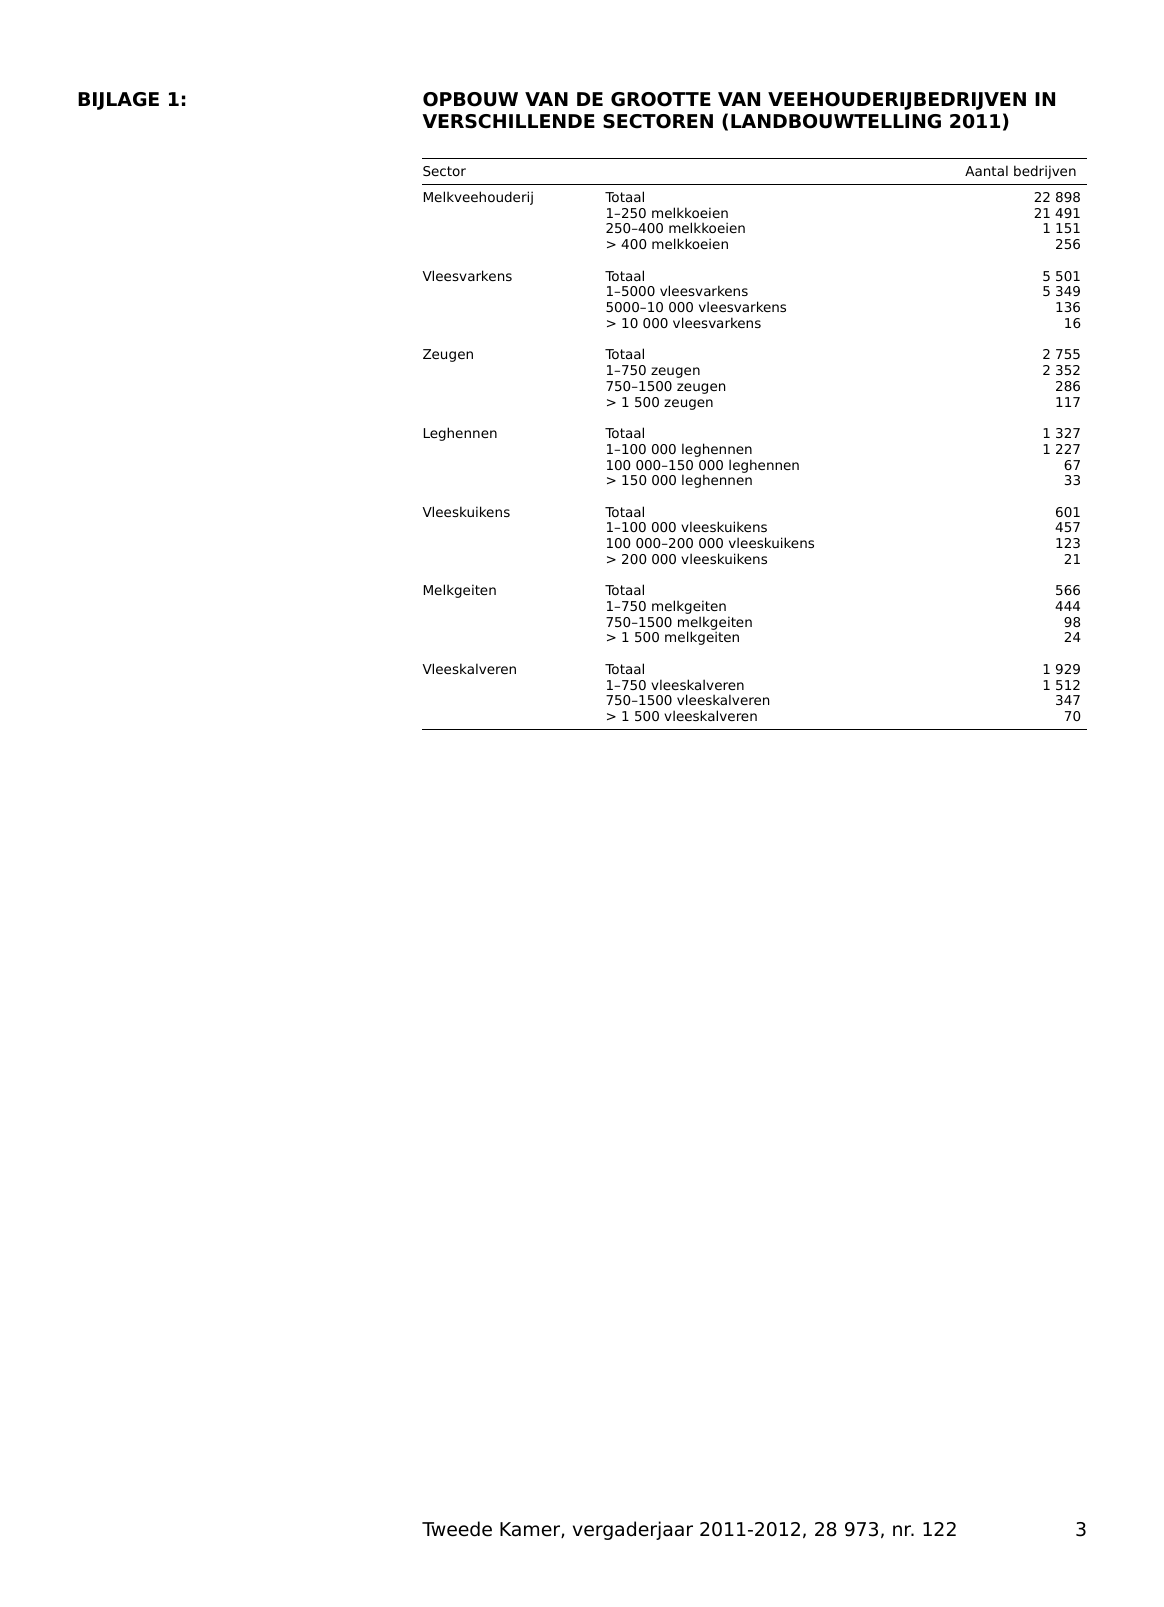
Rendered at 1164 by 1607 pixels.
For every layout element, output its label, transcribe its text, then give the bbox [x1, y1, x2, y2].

table_cell 100 000–200 000 vleeskuikens [599, 536, 954, 552]
table_cell 750–1500 melkgeiten [599, 615, 954, 630]
table_cell Totaal [599, 505, 954, 520]
table_cell [422, 300, 599, 316]
table_cell 1–100 000 vleeskuikens [599, 520, 954, 536]
table_cell 566 [954, 583, 1087, 599]
table_cell 1 227 [954, 442, 1087, 457]
table_cell Totaal [599, 185, 954, 206]
table_header [599, 159, 954, 184]
table_cell > 400 melkkoeien [599, 237, 954, 253]
table_cell Vleeskalveren [422, 662, 599, 677]
table_cell > 10 000 vleesvarkens [599, 316, 954, 331]
table_cell 5 501 [954, 269, 1087, 284]
table_cell [599, 646, 954, 662]
table_cell 1 512 [954, 678, 1087, 693]
table_cell 286 [954, 379, 1087, 394]
table_cell 98 [954, 615, 1087, 630]
table_cell [599, 253, 954, 268]
table_cell [422, 473, 599, 489]
table_cell 1–750 melkgeiten [599, 599, 954, 614]
table_cell 16 [954, 316, 1087, 331]
table_cell [954, 489, 1087, 504]
table_cell 1–750 zeugen [599, 363, 954, 379]
table_cell 601 [954, 505, 1087, 520]
table_cell 24 [954, 630, 1087, 646]
table_cell [422, 394, 599, 410]
table_cell 33 [954, 473, 1087, 489]
table_cell Melkgeiten [422, 583, 599, 599]
table_cell 21 [954, 552, 1087, 567]
table_cell 1–100 000 leghennen [599, 442, 954, 457]
table_header Aantal bedrijven [954, 159, 1087, 184]
table_cell [422, 237, 599, 253]
table_cell 67 [954, 457, 1087, 473]
table_cell [422, 253, 599, 268]
table_cell Leghennen [422, 426, 599, 442]
table_cell [599, 568, 954, 583]
table_cell > 1 500 vleeskalveren [599, 709, 954, 729]
table_cell > 150 000 leghennen [599, 473, 954, 489]
table_cell Totaal [599, 347, 954, 363]
table_cell 70 [954, 709, 1087, 729]
table_cell [422, 709, 599, 729]
table_cell [599, 331, 954, 347]
table_cell [422, 410, 599, 426]
table_cell 100 000–150 000 leghennen [599, 457, 954, 473]
table_cell [422, 457, 599, 473]
table_cell > 200 000 vleeskuikens [599, 552, 954, 567]
table_cell [422, 646, 599, 662]
table_cell [422, 363, 599, 379]
table_cell [422, 442, 599, 457]
table_cell [422, 552, 599, 567]
table_cell [422, 520, 599, 536]
table_cell > 1 500 zeugen [599, 394, 954, 410]
table_cell [422, 379, 599, 394]
table_cell [954, 331, 1087, 347]
table_cell 347 [954, 693, 1087, 709]
table_cell Melkveehouderij [422, 185, 599, 206]
table_cell 1 327 [954, 426, 1087, 442]
table_cell [954, 568, 1087, 583]
table_cell 117 [954, 394, 1087, 410]
table_cell [422, 284, 599, 300]
table_header Sector [422, 159, 599, 184]
table_cell [422, 489, 599, 504]
table_cell [422, 599, 599, 614]
table_cell 1–750 vleeskalveren [599, 678, 954, 693]
table_cell [422, 206, 599, 221]
table_cell Vleeskuikens [422, 505, 599, 520]
table_cell 2 352 [954, 363, 1087, 379]
table_cell 2 755 [954, 347, 1087, 363]
table_cell [422, 693, 599, 709]
table_cell 250–400 melkkoeien [599, 221, 954, 237]
table_cell 444 [954, 599, 1087, 614]
table_cell [954, 410, 1087, 426]
table_cell [954, 646, 1087, 662]
table_cell 22 898 [954, 185, 1087, 206]
table_cell [422, 536, 599, 552]
table_cell [599, 489, 954, 504]
table_cell 1 151 [954, 221, 1087, 237]
table_cell 5000–10 000 vleesvarkens [599, 300, 954, 316]
table_cell 457 [954, 520, 1087, 536]
table_cell [422, 221, 599, 237]
table_cell 750–1500 vleeskalveren [599, 693, 954, 709]
subtitle BIJLAGE 1: OPBOUW VAN DE GROOTTE VAN VEEHOUDERIJBEDRIJVEN IN VERSCHILLENDE SECTOREN (LANDBOUWTELLING 2011) [77, 89, 1087, 133]
table_cell [422, 630, 599, 646]
table_cell 136 [954, 300, 1087, 316]
table_cell [422, 678, 599, 693]
table_cell Totaal [599, 426, 954, 442]
table_cell 1–250 melkkoeien [599, 206, 954, 221]
table_cell [599, 410, 954, 426]
table_cell [422, 331, 599, 347]
table_cell 21 491 [954, 206, 1087, 221]
table_cell Vleesvarkens [422, 269, 599, 284]
table_cell 5 349 [954, 284, 1087, 300]
table_cell Zeugen [422, 347, 599, 363]
table_cell [954, 253, 1087, 268]
table_cell [422, 568, 599, 583]
table_cell [422, 615, 599, 630]
table_cell 1 929 [954, 662, 1087, 677]
table_cell 1–5000 vleesvarkens [599, 284, 954, 300]
table_cell > 1 500 melkgeiten [599, 630, 954, 646]
table_cell 123 [954, 536, 1087, 552]
table_cell Totaal [599, 583, 954, 599]
table_cell Totaal [599, 269, 954, 284]
table_cell [422, 316, 599, 331]
table_cell 256 [954, 237, 1087, 253]
table_cell Totaal [599, 662, 954, 677]
table_cell 750–1500 zeugen [599, 379, 954, 394]
